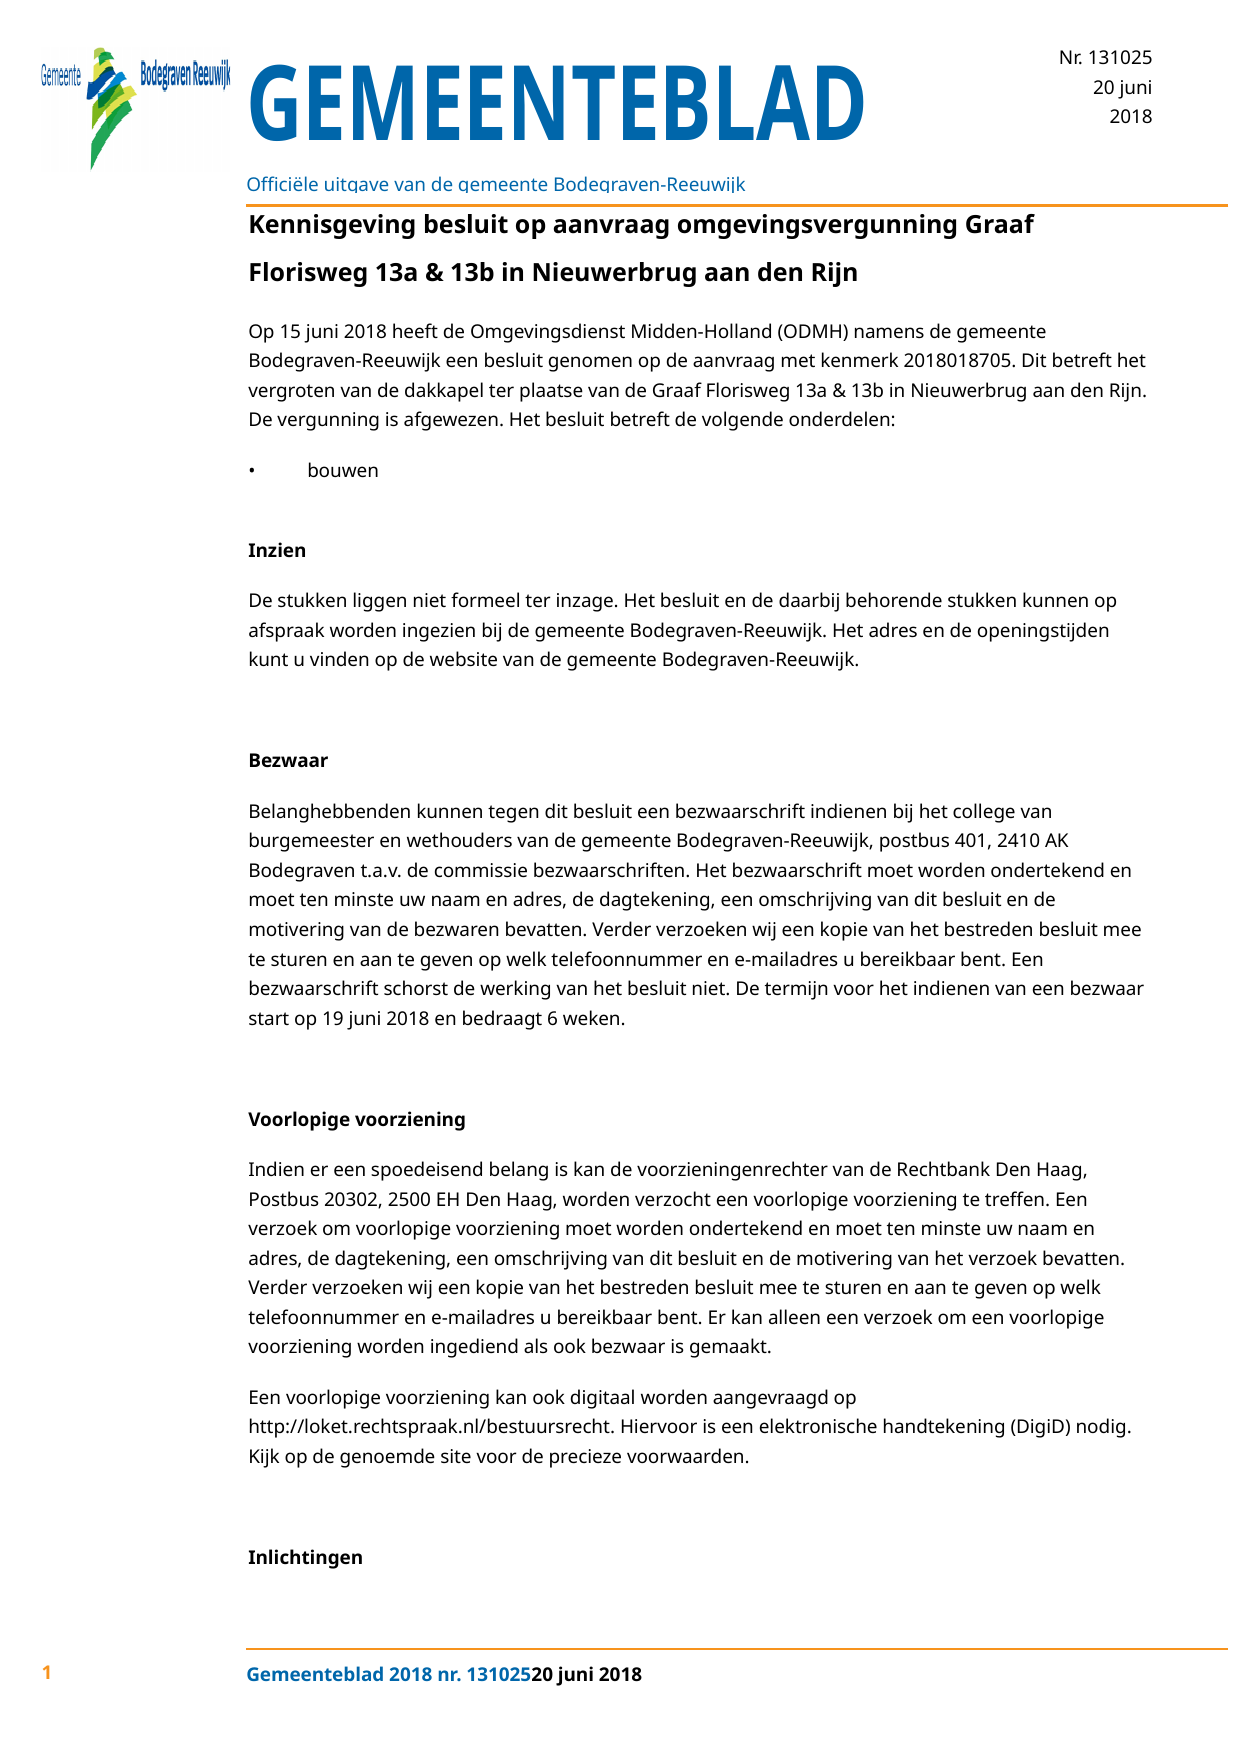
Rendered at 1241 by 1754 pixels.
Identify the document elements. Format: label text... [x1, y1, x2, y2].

text Inzien [248, 537, 1152, 563]
text Een voorlopige voorziening kan ook digitaal worden aangevraagd op http://loket.rechtspraak.nl/bestuursrecht. Hiervoor is een elektronische handtekening (DigiD) nodig. Kijk op de genoemde site voor de precieze voorwaarden. [248, 1384, 1152, 1469]
text De stukken liggen niet formeel ter inzage. Het besluit en de daarbij behorende stukken kunnen op afspraak worden ingezien bij de gemeente Bodegraven-Reeuwijk. Het adres en de openingstijden kunt u vinden op de website van de gemeente Bodegraven-Reeuwijk. [248, 587, 1152, 672]
text Inlichtingen [248, 1544, 1152, 1570]
text Kennisgeving besluit op aanvraag omgevingsvergunning Graaf Florisweg 13a & 13b in Nieuwerbrug aan den Rijn [248, 207, 1152, 288]
text Belanghebbenden kunnen tegen dit besluit een bezwaarschrift indienen bij het college van burgemeester en wethouders van de gemeente Bodegraven-Reeuwijk, postbus 401, 2410 AK Bodegraven t.a.v. de commissie bezwaarschriften. Het bezwaarschrift moet worden ondertekend en moet ten minste uw naam en adres, de dagtekening, een omschrijving van dit besluit en de motivering van de bezwaren bevatten. Verder verzoeken wij een kopie van het bestreden besluit mee te sturen en aan te geven op welk telefoonnummer en e-mailadres u bereikbaar bent. Een bezwaarschrift schorst de werking van het besluit niet. De termijn voor het indienen van een bezwaar start op 19 juni 2018 en bedraagt 6 weken. [248, 798, 1152, 1031]
text Voorlopige voorziening [248, 1106, 1152, 1132]
text Indien er een spoedeisend belang is kan de voorzieningenrechter van de Rechtbank Den Haag, Postbus 20302, 2500 EH Den Haag, worden verzocht een voorlopige voorziening te treffen. Een verzoek om voorlopige voorziening moet worden ondertekend en moet ten minste uw naam en adres, de dagtekening, een omschrijving van dit besluit en de motivering van het verzoek bevatten. Verder verzoeken wij een kopie van het bestreden besluit mee te sturen en aan te geven op welk telefoonnummer en e-mailadres u bereikbaar bent. Er kan alleen een verzoek om een voorlopige voorziening worden ingediend als ook bezwaar is gemaakt. [248, 1156, 1152, 1359]
text Bezwaar [248, 747, 1152, 773]
text Op 15 juni 2018 heeft de Omgevingsdienst Midden-Holland (ODMH) namens de gemeente Bodegraven-Reeuwijk een besluit genomen op de aanvraag met kenmerk 2018018705. Dit betreft het vergroten van de dakkapel ter plaatse van de Graaf Florisweg 13a & 13b in Nieuwerbrug aan den Rijn. De vergunning is afgewezen. Het besluit betreft de volgende onderdelen: [248, 318, 1152, 432]
picture [41, 47, 231, 172]
list bouwen [248, 457, 1152, 483]
